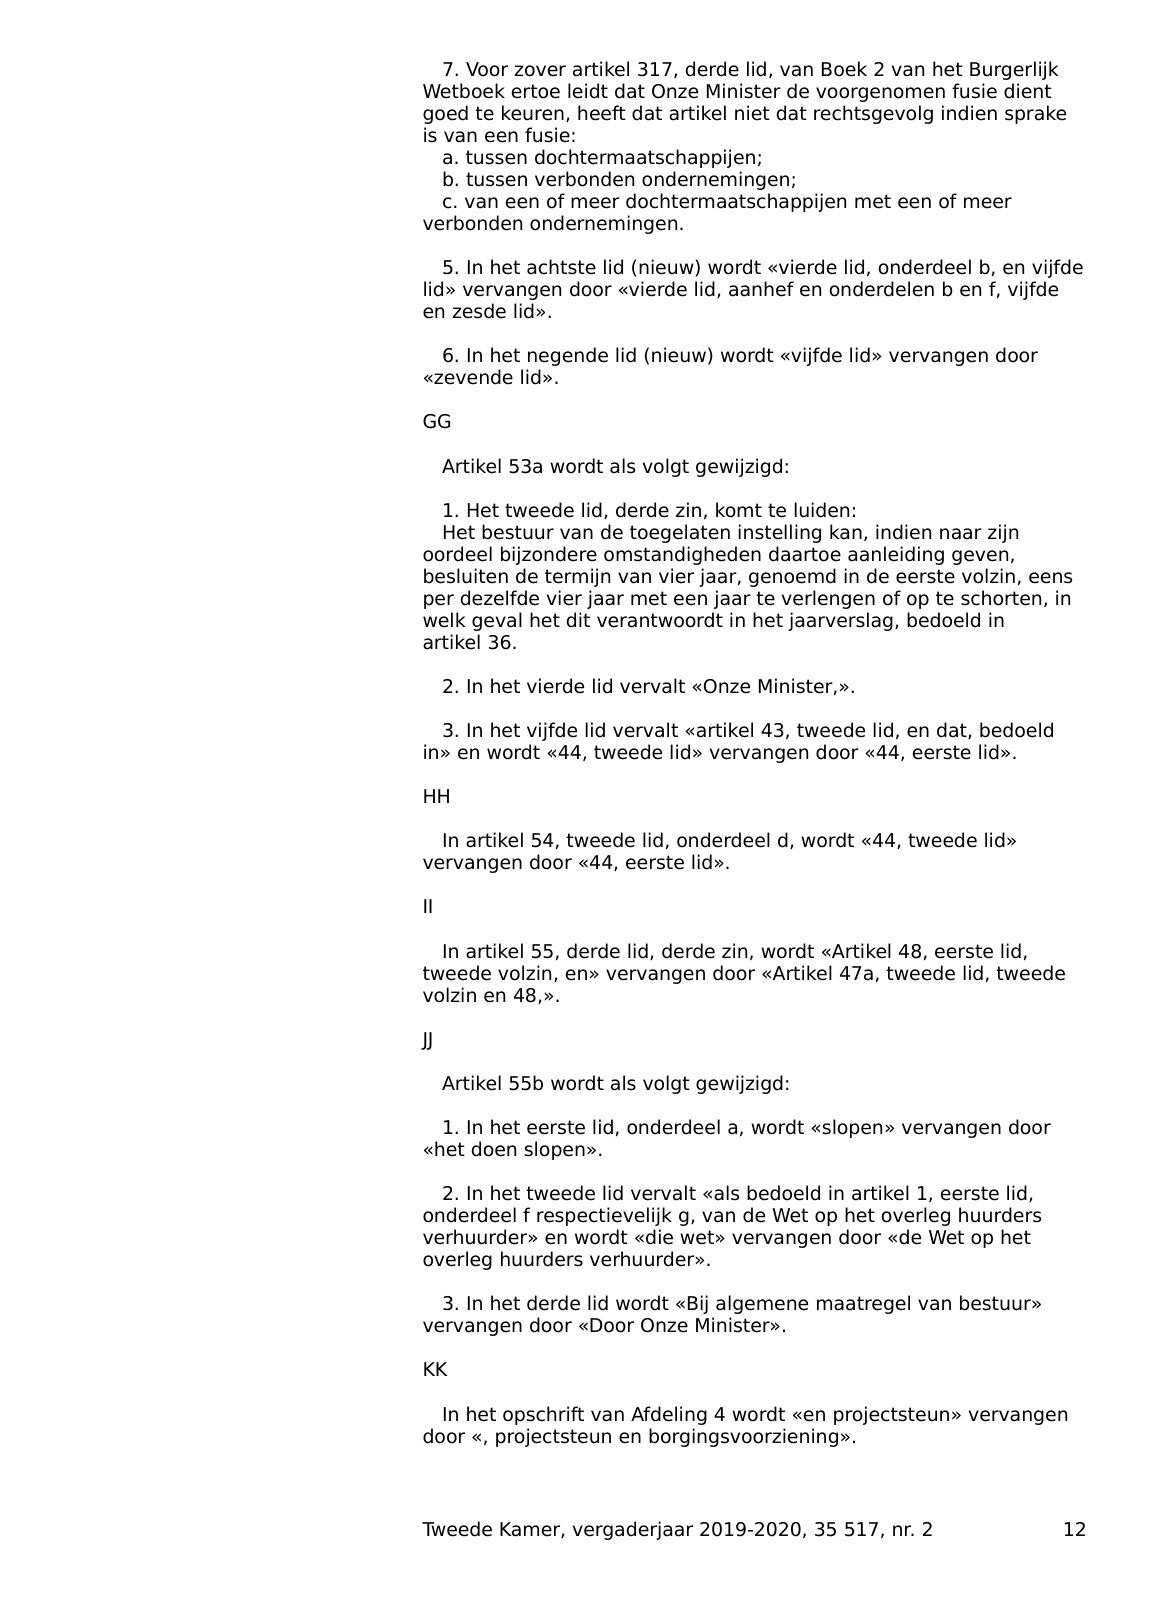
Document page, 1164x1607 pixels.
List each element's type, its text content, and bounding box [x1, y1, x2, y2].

text In artikel 54, tweede lid, onderdeel d, wordt «44, tweede lid» vervangen door «44, eerste lid». [422, 830, 1087, 874]
text 2. In het tweede lid vervalt «als bedoeld in artikel 1, eerste lid, onderdeel f respectievelijk g, van de Wet op het overleg huurders verhuurder» en wordt «die wet» vervangen door «de Wet op het overleg huurders verhuurder». [422, 1183, 1087, 1271]
text 1. Het tweede lid, derde zin, komt te luiden: [422, 500, 1087, 522]
text a. tussen dochtermaatschappijen; [422, 147, 1087, 169]
text Artikel 55b wordt als volgt gewijzigd: [422, 1073, 1087, 1095]
text 5. In het achtste lid (nieuw) wordt «vierde lid, onderdeel b, en vijfde lid» vervangen door «vierde lid, aanhef en onderdelen b en f, vijfde en zesde lid». [422, 257, 1087, 323]
text 3. In het vijfde lid vervalt «artikel 43, tweede lid, en dat, bedoeld in» en wordt «44, tweede lid» vervangen door «44, eerste lid». [422, 720, 1087, 764]
text In het opschrift van Afdeling 4 wordt «en projectsteun» vervangen door «, projectsteun en borgingsvoorziening». [422, 1403, 1087, 1447]
text 1. In het eerste lid, onderdeel a, wordt «slopen» vervangen door «het doen slopen». [422, 1117, 1087, 1161]
text 7. Voor zover artikel 317, derde lid, van Boek 2 van het Burgerlijk Wetboek ertoe leidt dat Onze Minister de voorgenomen fusie dient goed te keuren, heeft dat artikel niet dat rechtsgevolg indien sprake is van een fusie: [422, 59, 1087, 147]
text Het bestuur van de toegelaten instelling kan, indien naar zijn oordeel bijzondere omstandigheden daartoe aanleiding geven, besluiten de termijn van vier jaar, genoemd in de eerste volzin, eens per dezelfde vier jaar met een jaar te verlengen of op te schorten, in welk geval het dit verantwoordt in het jaarverslag, bedoeld in artikel 36. [422, 522, 1087, 653]
text 6. In het negende lid (nieuw) wordt «vijfde lid» vervangen door «zevende lid». [422, 345, 1087, 389]
text Artikel 53a wordt als volgt gewijzigd: [422, 456, 1087, 477]
text KK [422, 1359, 1087, 1381]
text c. van een of meer dochtermaatschappijen met een of meer verbonden ondernemingen. [422, 191, 1087, 235]
text GG [422, 411, 1087, 433]
text II [422, 896, 1087, 918]
text 3. In het derde lid wordt «Bij algemene maatregel van bestuur» vervangen door «Door Onze Minister». [422, 1293, 1087, 1337]
text b. tussen verbonden ondernemingen; [422, 169, 1087, 191]
text 2. In het vierde lid vervalt «Onze Minister,». [422, 676, 1087, 698]
text In artikel 55, derde lid, derde zin, wordt «Artikel 48, eerste lid, tweede volzin, en» vervangen door «Artikel 47a, tweede lid, tweede volzin en 48,». [422, 941, 1087, 1006]
text JJ [422, 1029, 1087, 1051]
text HH [422, 786, 1087, 808]
